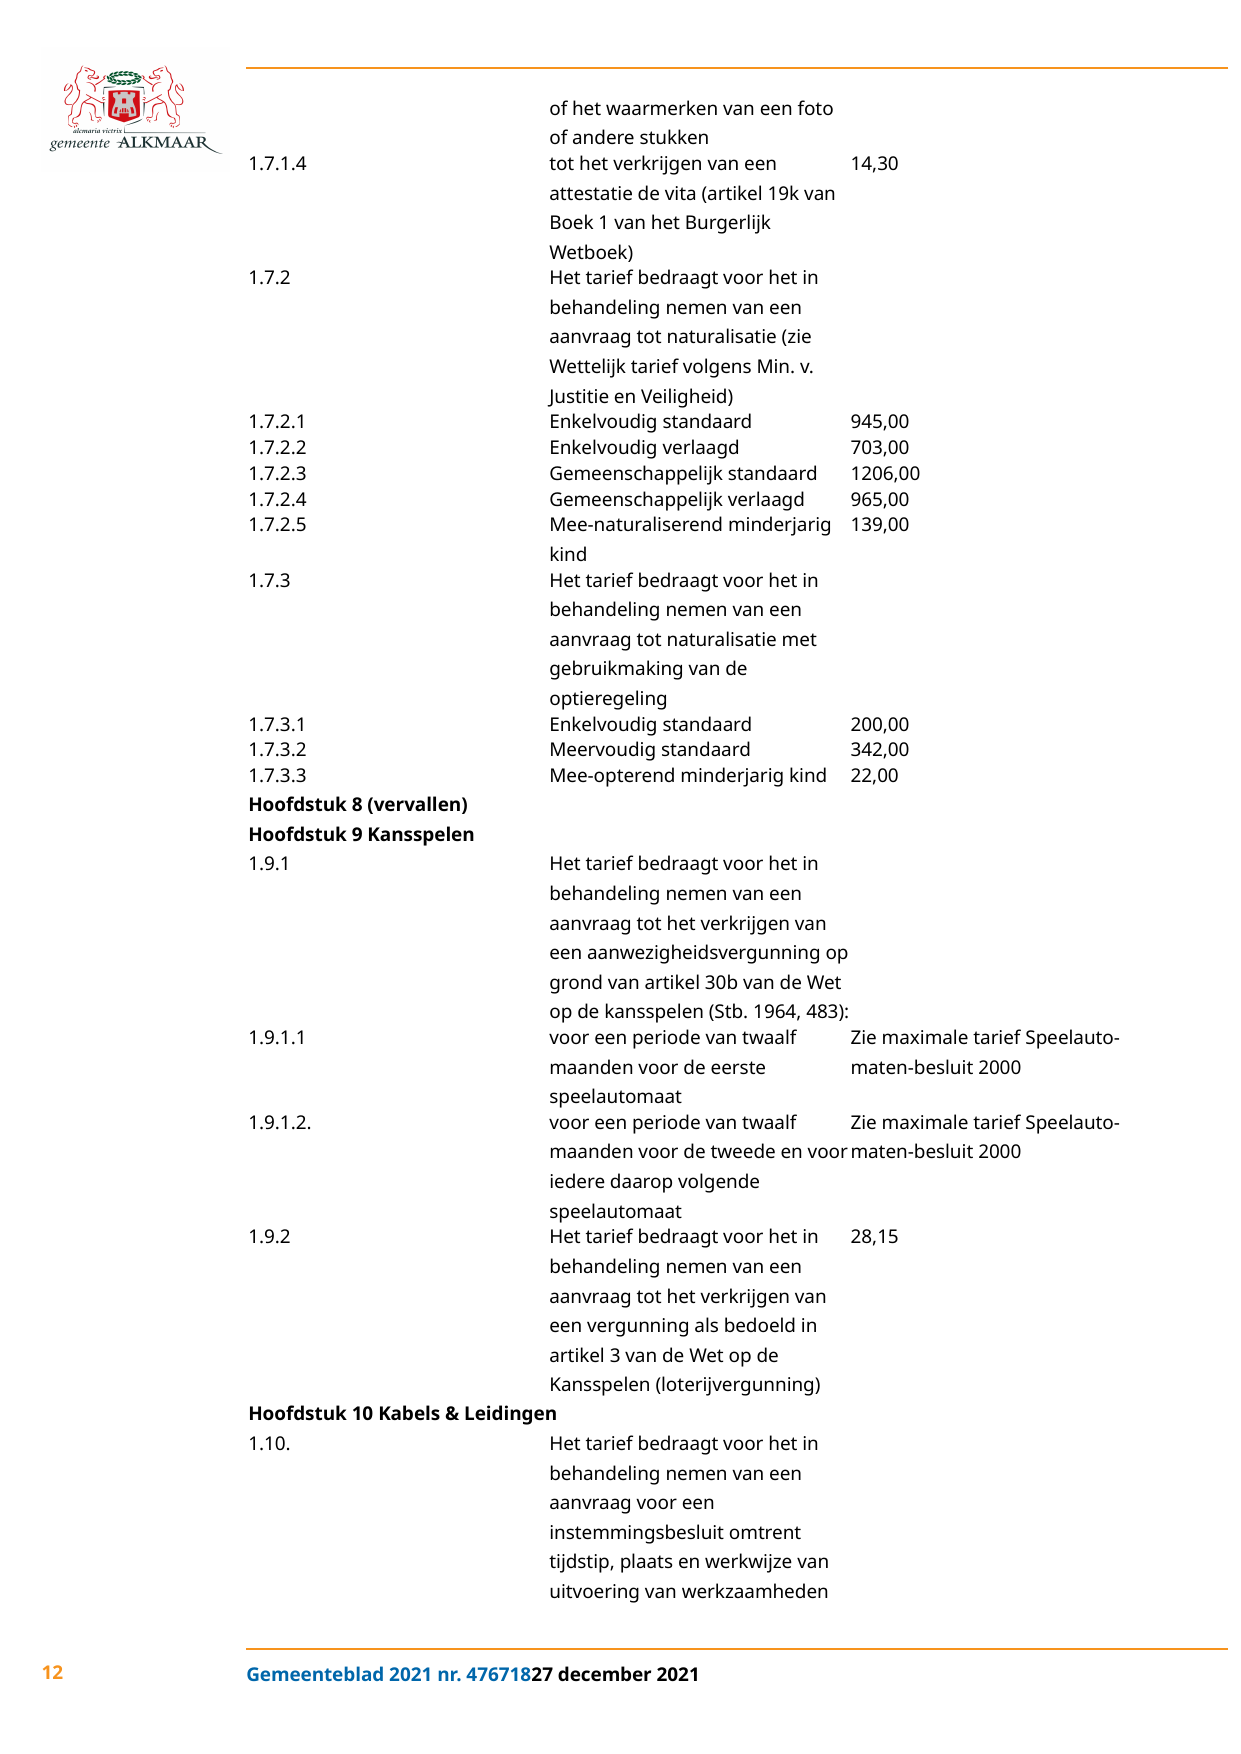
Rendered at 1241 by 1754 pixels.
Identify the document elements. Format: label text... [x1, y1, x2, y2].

table_cell 1.7.2.3 [248, 460, 549, 486]
table_cell tot het verkrijgen van een attestatie de vita (artikel 19k van Boek 1 van het Burgerlijk Wetboek) [549, 150, 850, 264]
table_cell 139,00 [850, 512, 1152, 567]
table_cell [850, 265, 1152, 409]
table_cell Zie maximale tarief Speelauto-maten-besluit 2000 [850, 1024, 1152, 1109]
table_cell 1.9.2 [248, 1224, 549, 1397]
table_cell Het tarief bedraagt voor het in behandeling nemen van een aanvraag tot naturalisatie met gebruikmaking van de optieregeling [549, 567, 850, 711]
text Hoofdstuk 9 Kansspelen [248, 821, 1152, 847]
table_cell 1.9.1.2. [248, 1109, 549, 1224]
table_header 1.9.1 [248, 851, 549, 1024]
table_cell of het waarmerken van een foto of andere stukken [549, 95, 850, 150]
table_cell Het tarief bedraagt voor het in behandeling nemen van een aanvraag tot naturalisatie (zie Wettelijk tarief volgens Min. v. Justitie en Veiligheid) [549, 265, 850, 409]
table_cell Mee-opterend minderjarig kind [549, 763, 850, 788]
table_cell voor een periode van twaalf maanden voor de tweede en voor iedere daarop volgende speelautomaat [549, 1109, 850, 1224]
table_cell Enkelvoudig standaard [549, 711, 850, 737]
table_cell 1.7.2 [248, 265, 549, 409]
table_header Het tarief bedraagt voor het in behandeling nemen van een aanvraag voor een instemmingsbesluit omtrent tijdstip, plaats en werkwijze van uitvoering van werkzaamheden [549, 1430, 850, 1604]
table_header [850, 851, 1152, 1024]
table_cell 703,00 [850, 434, 1152, 460]
table_cell 1.7.2.5 [248, 512, 549, 567]
table_cell 22,00 [850, 763, 1152, 788]
table_cell 342,00 [850, 737, 1152, 762]
table_cell [248, 95, 549, 150]
table_header Het tarief bedraagt voor het in behandeling nemen van een aanvraag tot het verkrijgen van een aanwezigheidsvergunning op grond van artikel 30b van de Wet op de kansspelen (Stb. 1964, 483): [549, 851, 850, 1024]
table_cell [850, 567, 1152, 711]
table_cell Het tarief bedraagt voor het in behandeling nemen van een aanvraag tot het verkrijgen van een vergunning als bedoeld in artikel 3 van de Wet op de Kansspelen (loterijvergunning) [549, 1224, 850, 1397]
table_cell 1.7.3.3 [248, 763, 549, 788]
table_cell Enkelvoudig verlaagd [549, 434, 850, 460]
table_header [850, 1430, 1152, 1604]
text Hoofdstuk 10 Kabels & Leidingen [248, 1401, 1152, 1426]
table_cell Mee-naturaliserend minderjarig kind [549, 512, 850, 567]
table_cell 1206,00 [850, 460, 1152, 486]
table_cell voor een periode van twaalf maanden voor de eerste speelautomaat [549, 1024, 850, 1109]
table_cell Enkelvoudig standaard [549, 409, 850, 434]
table_cell Zie maximale tarief Speelauto-maten-besluit 2000 [850, 1109, 1152, 1224]
table_cell 1.7.3.2 [248, 737, 549, 762]
table_cell 200,00 [850, 711, 1152, 737]
table_cell 1.7.1.4 [248, 150, 549, 264]
table_cell [850, 95, 1152, 150]
table_cell 1.9.1.1 [248, 1024, 549, 1109]
table_cell 1.7.2.2 [248, 434, 549, 460]
table_cell Meervoudig standaard [549, 737, 850, 762]
table_cell 945,00 [850, 409, 1152, 434]
picture [41, 47, 231, 172]
table_cell Gemeenschappelijk standaard [549, 460, 850, 486]
table_header 1.10. [248, 1430, 549, 1604]
text Hoofdstuk 8 (vervallen) [248, 791, 1152, 817]
table_cell 1.7.2.4 [248, 486, 549, 512]
table_cell 1.7.3.1 [248, 711, 549, 737]
table_cell 965,00 [850, 486, 1152, 512]
table_cell 1.7.3 [248, 567, 549, 711]
table_cell Gemeenschappelijk verlaagd [549, 486, 850, 512]
table_cell 1.7.2.1 [248, 409, 549, 434]
table_cell 14,30 [850, 150, 1152, 264]
table_cell 28,15 [850, 1224, 1152, 1397]
